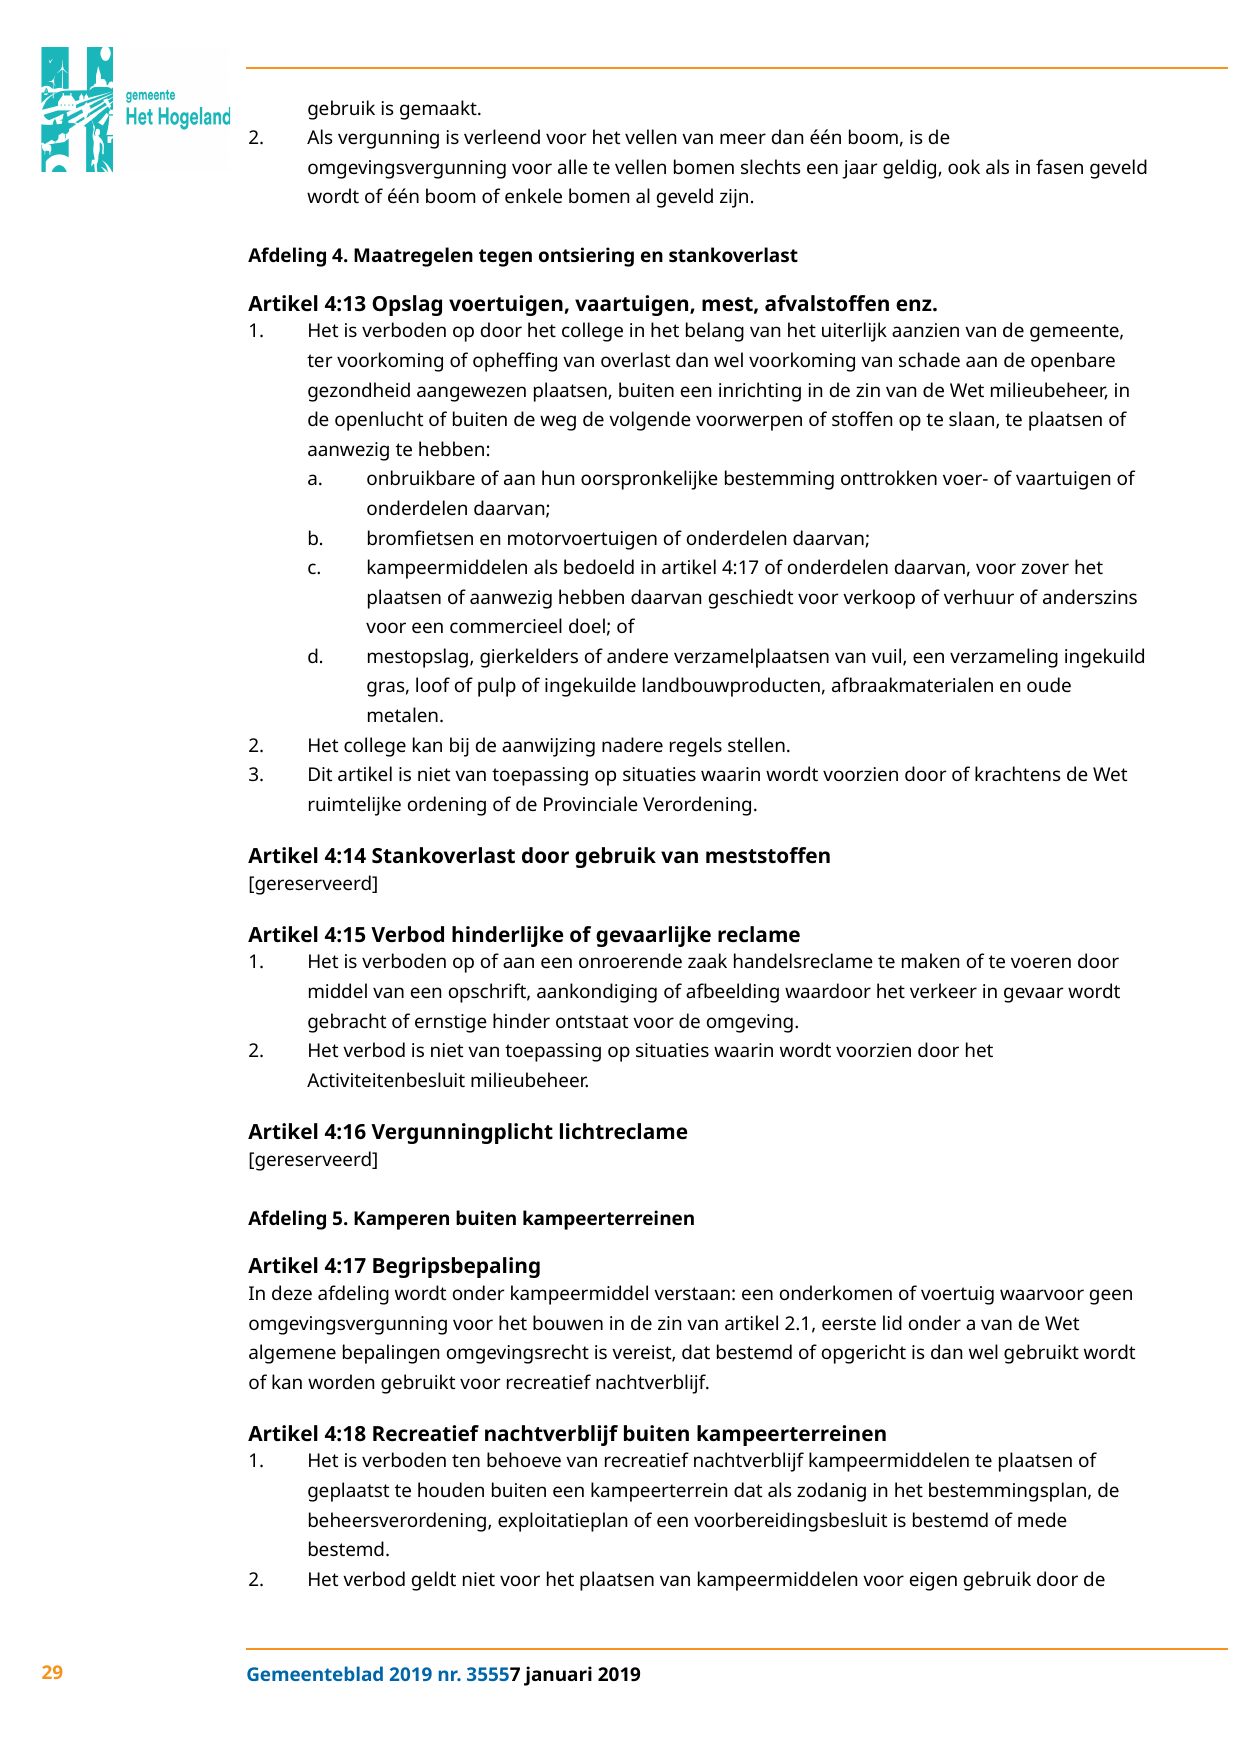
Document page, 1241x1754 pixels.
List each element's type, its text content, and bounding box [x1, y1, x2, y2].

list Het is verboden ten behoeve van recreatief nachtverblijf kampeermiddelen te plaatsen of geplaatst te houden buiten een kampeerterrein dat als zodanig in het bestemmingsplan, de beheersverordening, exploitatieplan of een voorbereidingsbesluit is bestemd of mede bestemd. [248, 1448, 1152, 1562]
text Artikel 4:16 Vergunningplicht lichtreclame [248, 1117, 1152, 1146]
text [gereserveerd] [248, 1146, 1152, 1172]
text Artikel 4:17 Begripsbepaling [248, 1252, 1152, 1280]
text [gereserveerd] [248, 870, 1152, 896]
list Het verbod is niet van toepassing op situaties waarin wordt voorzien door het Activiteitenbesluit milieubeheer. [248, 1037, 1152, 1093]
picture [41, 47, 231, 172]
text Artikel 4:18 Recreatief nachtverblijf buiten kampeerterreinen [248, 1419, 1152, 1448]
list Het is verboden op of aan een onroerende zaak handelsreclame te maken of te voeren door middel van een opschrift, aankondiging of afbeelding waardoor het verkeer in gevaar wordt gebracht of ernstige hinder ontstaat voor de omgeving. [248, 949, 1152, 1034]
list kampeermiddelen als bedoeld in artikel 4:17 of onderdelen daarvan, voor zover het plaatsen of aanwezig hebben daarvan geschiedt voor verkoop of verhuur of anderszins voor een commercieel doel; of [307, 554, 1152, 639]
list Als vergunning is verleend voor het vellen van meer dan één boom, is de omgevingsvergunning voor alle te vellen bomen slechts een jaar geldig, ook als in fasen geveld wordt of één boom of enkele bomen al geveld zijn. [248, 124, 1152, 209]
list Het college kan bij de aanwijzing nadere regels stellen. [248, 732, 1152, 758]
text Artikel 4:13 Opslag voertuigen, vaartuigen, mest, afvalstoffen enz. [248, 289, 1152, 318]
text Afdeling 5. Kamperen buiten kampeerterreinen [248, 1205, 1152, 1231]
list bromfietsen en motorvoertuigen of onderdelen daarvan; [307, 525, 1152, 551]
list Het is verboden op door het college in het belang van het uiterlijk aanzien van de gemeente, ter voorkoming of opheffing van overlast dan wel voorkoming van schade aan de openbare gezondheid aangewezen plaatsen, buiten een inrichting in de zin van de Wet milieubeheer, in de openlucht of buiten de weg de volgende voorwerpen of stoffen op te slaan, te plaatsen of aanwezig te hebben: [248, 318, 1152, 462]
list Het verbod geldt niet voor het plaatsen van kampeermiddelen voor eigen gebruik door de [248, 1566, 1152, 1592]
text Artikel 4:15 Verbod hinderlijke of gevaarlijke reclame [248, 920, 1152, 949]
text In deze afdeling wordt onder kampeermiddel verstaan: een onderkomen of voertuig waarvoor geen omgevingsvergunning voor het bouwen in de zin van artikel 2.1, eerste lid onder a van de Wet algemene bepalingen omgevingsrecht is vereist, dat bestemd of opgericht is dan wel gebruikt wordt of kan worden gebruikt voor recreatief nachtverblijf. [248, 1280, 1152, 1394]
list Dit artikel is niet van toepassing op situaties waarin wordt voorzien door of krachtens de Wet ruimtelijke ordening of de Provinciale Verordening. [248, 761, 1152, 817]
list gebruik is gemaakt. [248, 95, 1152, 121]
list mestopslag, gierkelders of andere verzamelplaatsen van vuil, een verzameling ingekuild gras, loof of pulp of ingekuilde landbouwproducten, afbraakmaterialen en oude metalen. [307, 643, 1152, 728]
list onbruikbare of aan hun oorspronkelijke bestemming onttrokken voer- of vaartuigen of onderdelen daarvan; [307, 466, 1152, 521]
text Artikel 4:14 Stankoverlast door gebruik van meststoffen [248, 841, 1152, 870]
text Afdeling 4. Maatregelen tegen ontsiering en stankoverlast [248, 243, 1152, 268]
